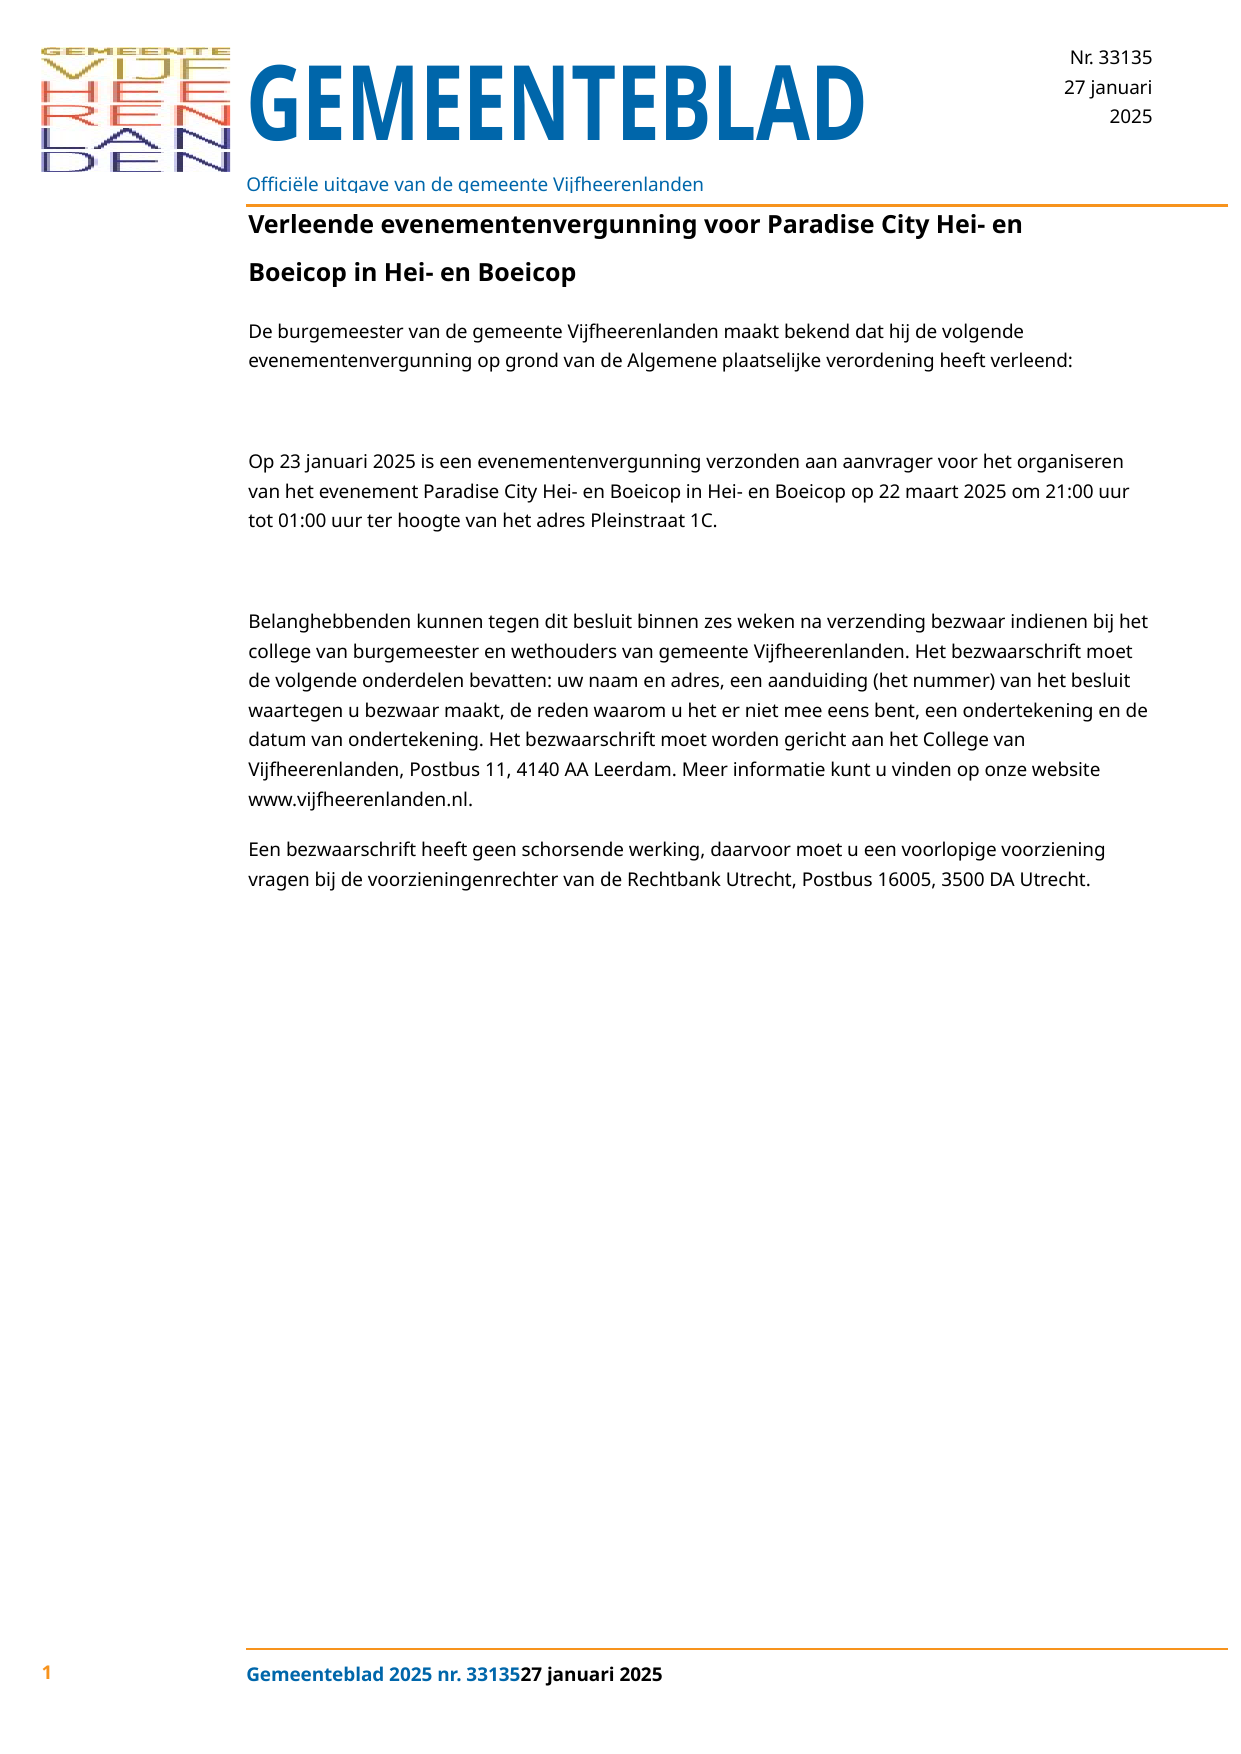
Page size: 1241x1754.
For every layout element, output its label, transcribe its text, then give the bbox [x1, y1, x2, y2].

text Belanghebbenden kunnen tegen dit besluit binnen zes weken na verzending bezwaar indienen bij het college van burgemeester en wethouders van gemeente Vijfheerenlanden. Het bezwaarschrift moet de volgende onderdelen bevatten: uw naam en adres, een aanduiding (het nummer) van het besluit waartegen u bezwaar maakt, de reden waarom u het er niet mee eens bent, een ondertekening en de datum van ondertekening. Het bezwaarschrift moet worden gericht aan het College van Vijfheerenlanden, Postbus 11, 4140 AA Leerdam. Meer informatie kunt u vinden op onze website www.vijfheerenlanden.nl. [248, 608, 1152, 812]
text Verleende evenementenvergunning voor Paradise City Hei- en Boeicop in Hei- en Boeicop [248, 207, 1152, 288]
text Op 23 januari 2025 is een evenementenvergunning verzonden aan aanvrager voor het organiseren van het evenement Paradise City Hei- en Boeicop in Hei- en Boeicop op 22 maart 2025 om 21:00 uur tot 01:00 uur ter hoogte van het adres Pleinstraat 1C. [248, 448, 1152, 533]
text De burgemeester van de gemeente Vijfheerenlanden maakt bekend dat hij de volgende evenementenvergunning op grond van de Algemene plaatselijke verordening heeft verleend: [248, 318, 1152, 373]
text Een bezwaarschrift heeft geen schorsende werking, daarvoor moet u een voorlopige voorziening vragen bij de voorzieningenrechter van de Rechtbank Utrecht, Postbus 16005, 3500 DA Utrecht. [248, 836, 1152, 892]
picture [41, 47, 231, 172]
